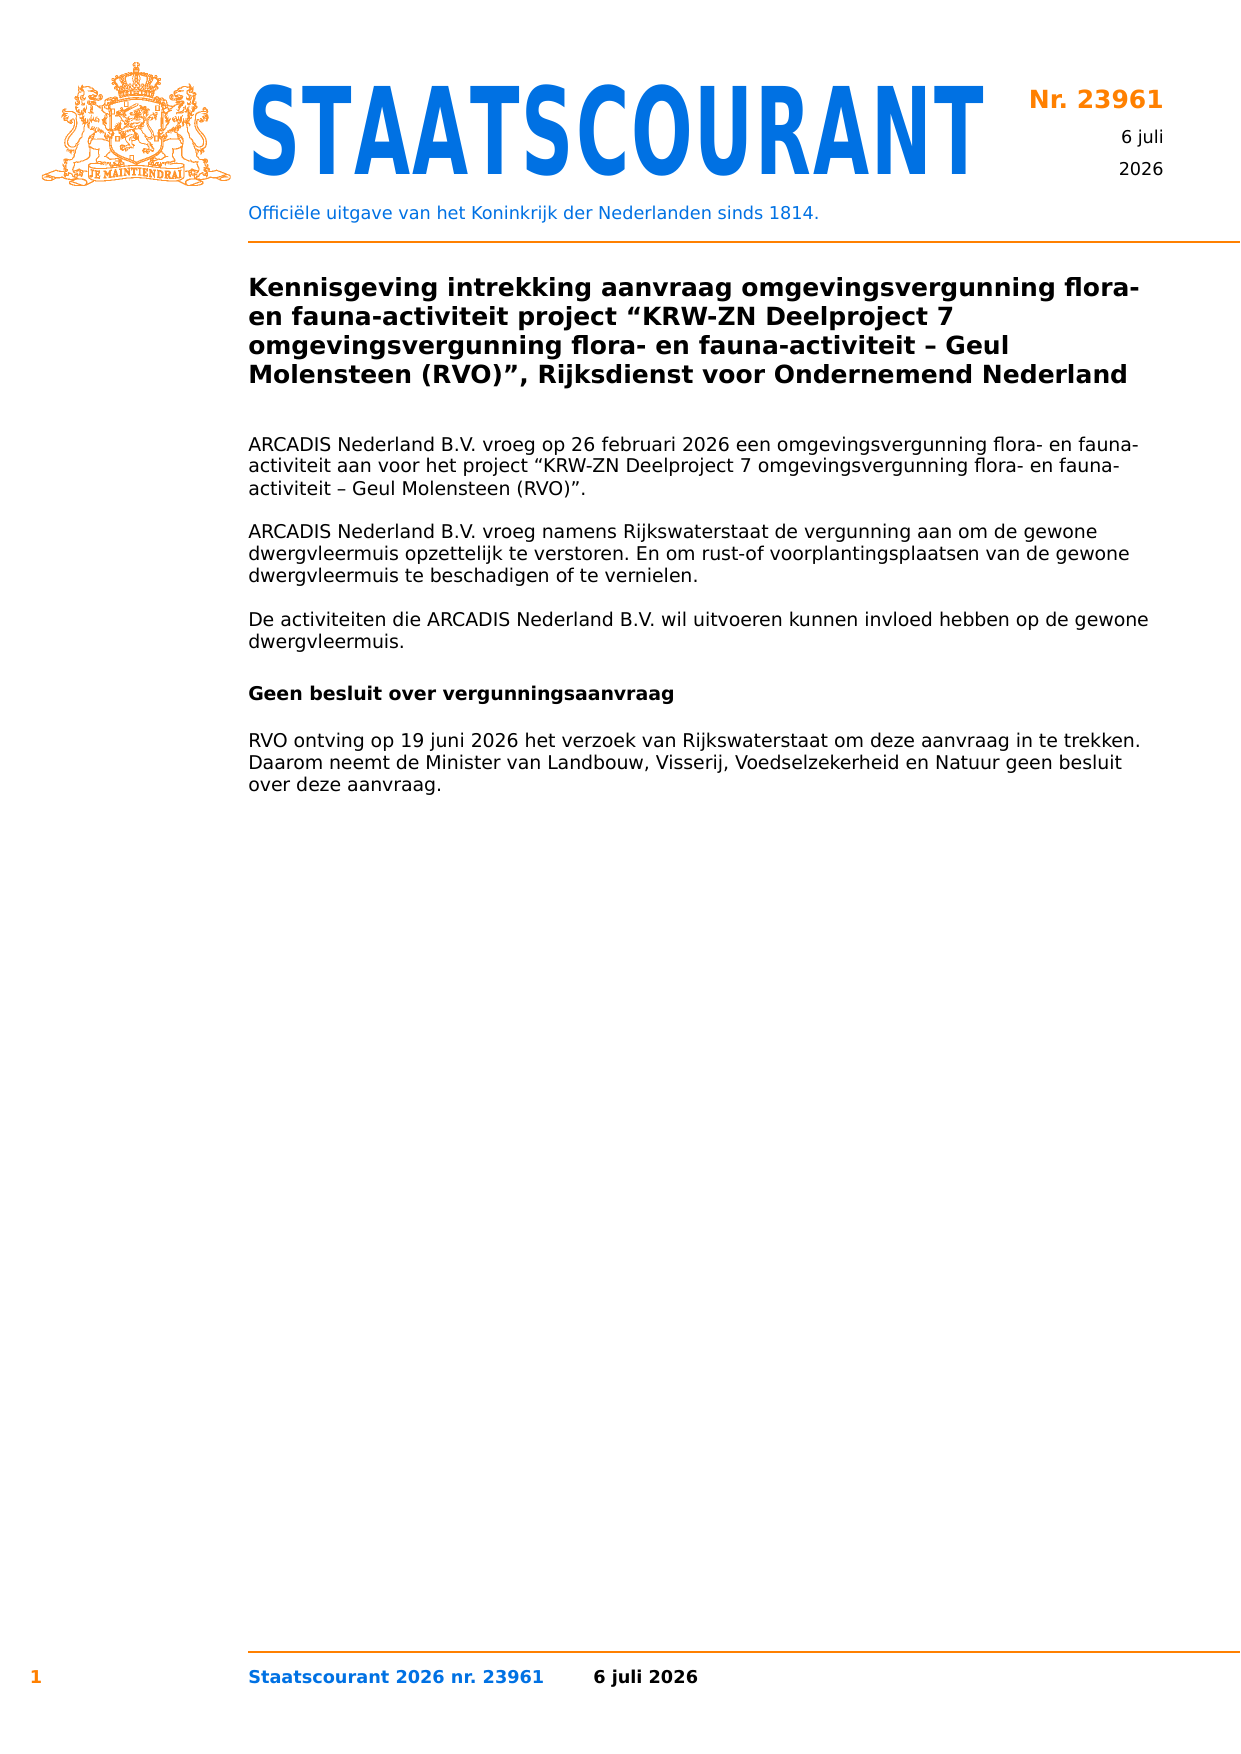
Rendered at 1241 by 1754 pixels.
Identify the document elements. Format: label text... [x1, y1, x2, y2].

text De activiteiten die ARCADIS Nederland B.V. wil uitvoeren kunnen invloed hebben op de gewone dwergvleermuis. [248, 609, 1163, 653]
table_cell 6 juli [998, 121, 1240, 153]
table_cell 2026 [998, 153, 1240, 203]
table_header Nr. 23961 [998, 62, 1240, 121]
table_header STAATSCOURANT [248, 62, 998, 203]
subtitle Geen besluit over vergunningsaanvraag [248, 683, 1163, 705]
text ARCADIS Nederland B.V. vroeg op 26 februari 2026 een omgevingsvergunning flora- en fauna-activiteit aan voor het project “KRW-ZN Deelproject 7 omgevingsvergunning flora- en fauna-activiteit – Geul Molensteen (RVO)”. [248, 433, 1163, 499]
picture [41, 62, 231, 186]
text RVO ontving op 19 juni 2026 het verzoek van Rijkswaterstaat om deze aanvraag in te trekken. Daarom neemt de Minister van Landbouw, Visserij, Voedselzekerheid en Natuur geen besluit over deze aanvraag. [248, 730, 1163, 796]
text ARCADIS Nederland B.V. vroeg namens Rijkswaterstaat de vergunning aan om de gewone dwergvleermuis opzettelijk te verstoren. En om rust-of voorplantingsplaatsen van de gewone dwergvleermuis te beschadigen of te vernielen. [248, 521, 1163, 587]
table_cell Officiële uitgave van het Koninkrijk der Nederlanden sinds 1814. [248, 203, 1240, 241]
table_header [25, 62, 248, 241]
subtitle Kennisgeving intrekking aanvraag omgevingsvergunning flora- en fauna-activiteit project “KRW-ZN Deelproject 7 omgevingsvergunning flora- en fauna-activiteit – Geul Molensteen (RVO)”, Rijksdienst voor Ondernemend Nederland [248, 273, 1163, 390]
